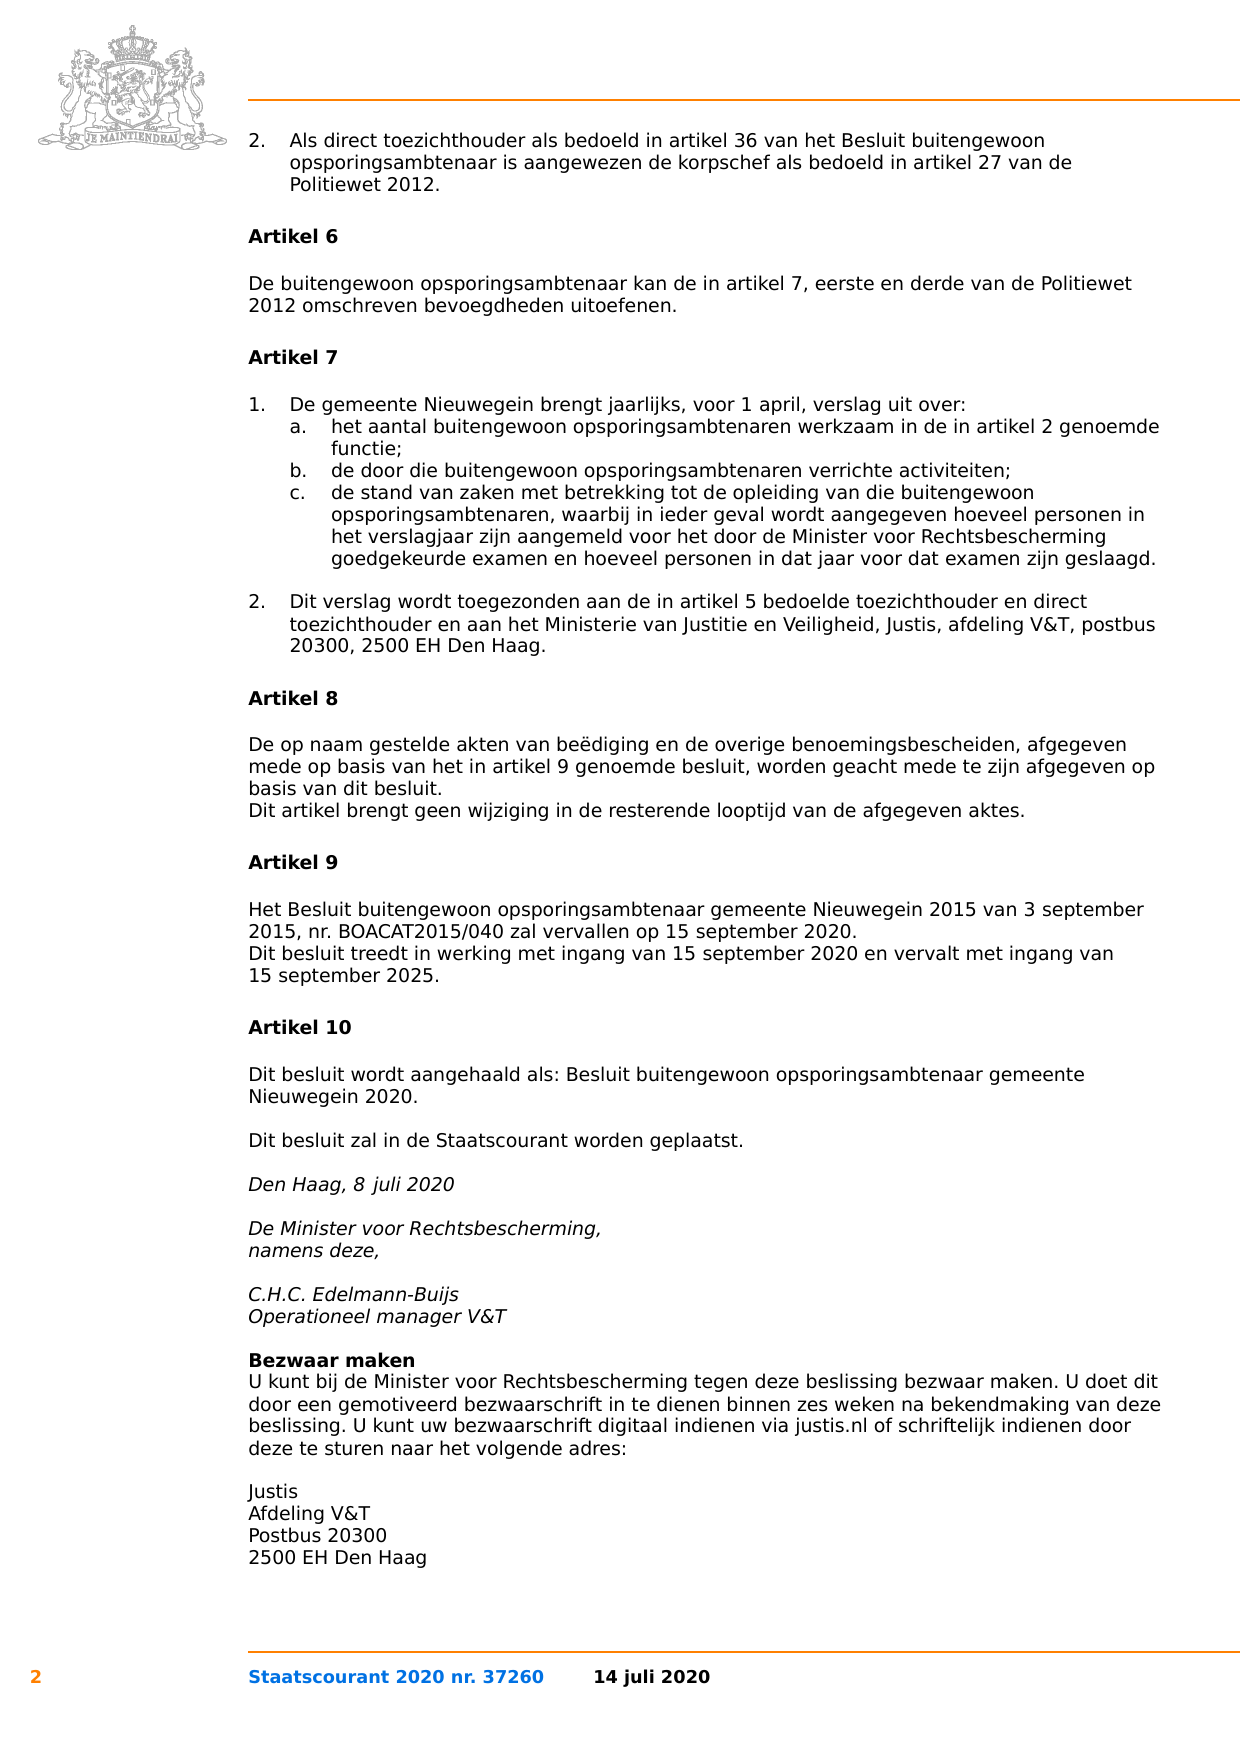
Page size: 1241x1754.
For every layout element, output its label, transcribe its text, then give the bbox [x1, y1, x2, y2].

text 2. Dit verslag wordt toegezonden aan de in artikel 5 bedoelde toezichthouder en direct toezichthouder en aan het Ministerie van Justitie en Veiligheid, Justis, afdeling V&T, postbus 20300, 2500 EH Den Haag. [248, 591, 1163, 657]
text U kunt bij de Minister voor Rechtsbescherming tegen deze beslissing bezwaar maken. U doet dit door een gemotiveerd bezwaarschrift in te dienen binnen zes weken na bekendmaking van deze beslissing. U kunt uw bezwaarschrift digitaal indienen via justis.nl of schriftelijk indienen door deze te sturen naar het volgende adres: [248, 1371, 1163, 1459]
text 1. De gemeente Nieuwegein brengt jaarlijks, voor 1 april, verslag uit over: [248, 394, 1163, 416]
text a. het aantal buitengewoon opsporingsambtenaren werkzaam in de in artikel 2 genoemde functie; [289, 416, 1163, 460]
subtitle Artikel 10 [248, 1017, 1163, 1039]
text Afdeling V&T [248, 1503, 1163, 1525]
text De buitengewoon opsporingsambtenaar kan de in artikel 7, eerste en derde van de Politiewet 2012 omschreven bevoegdheden uitoefenen. [248, 273, 1163, 317]
text b. de door die buitengewoon opsporingsambtenaren verrichte activiteiten; [289, 460, 1163, 482]
text Dit artikel brengt geen wijziging in de resterende looptijd van de afgegeven aktes. [248, 800, 1163, 822]
picture [38, 25, 227, 150]
text Dit besluit wordt aangehaald als: Besluit buitengewoon opsporingsambtenaar gemeente Nieuwegein 2020. [248, 1064, 1163, 1108]
text c. de stand van zaken met betrekking tot de opleiding van die buitengewoon opsporingsambtenaren, waarbij in ieder geval wordt aangegeven hoeveel personen in het verslagjaar zijn aangemeld voor het door de Minister voor Rechtsbescherming goedgekeurde examen en hoeveel personen in dat jaar voor dat examen zijn geslaagd. [289, 482, 1163, 569]
text 2500 EH Den Haag [248, 1547, 1163, 1569]
text 2. Als direct toezichthouder als bedoeld in artikel 36 van het Besluit buitengewoon opsporingsambtenaar is aangewezen de korpschef als bedoeld in artikel 27 van de Politiewet 2012. [248, 130, 1163, 196]
text De Minister voor Rechtsbescherming, namens deze, C.H.C. Edelmann-Buijs Operationeel manager V&T [248, 1218, 1163, 1328]
text Den Haag, 8 juli 2020 [248, 1174, 1163, 1196]
subtitle Artikel 8 [248, 687, 1163, 709]
text Justis [248, 1481, 1163, 1503]
subtitle Artikel 9 [248, 852, 1163, 874]
subtitle Artikel 6 [248, 226, 1163, 248]
subtitle Artikel 7 [248, 347, 1163, 369]
text Bezwaar maken [248, 1349, 1163, 1371]
text De op naam gestelde akten van beëdiging en de overige benoemingsbescheiden, afgegeven mede op basis van het in artikel 9 genoemde besluit, worden geacht mede te zijn afgegeven op basis van dit besluit. [248, 734, 1163, 800]
text Dit besluit treedt in werking met ingang van 15 september 2020 en vervalt met ingang van 15 september 2025. [248, 943, 1163, 987]
text Het Besluit buitengewoon opsporingsambtenaar gemeente Nieuwegein 2015 van 3 september 2015, nr. BOACAT2015/040 zal vervallen op 15 september 2020. [248, 899, 1163, 943]
text Dit besluit zal in de Staatscourant worden geplaatst. [248, 1130, 1163, 1152]
text Postbus 20300 [248, 1525, 1163, 1547]
